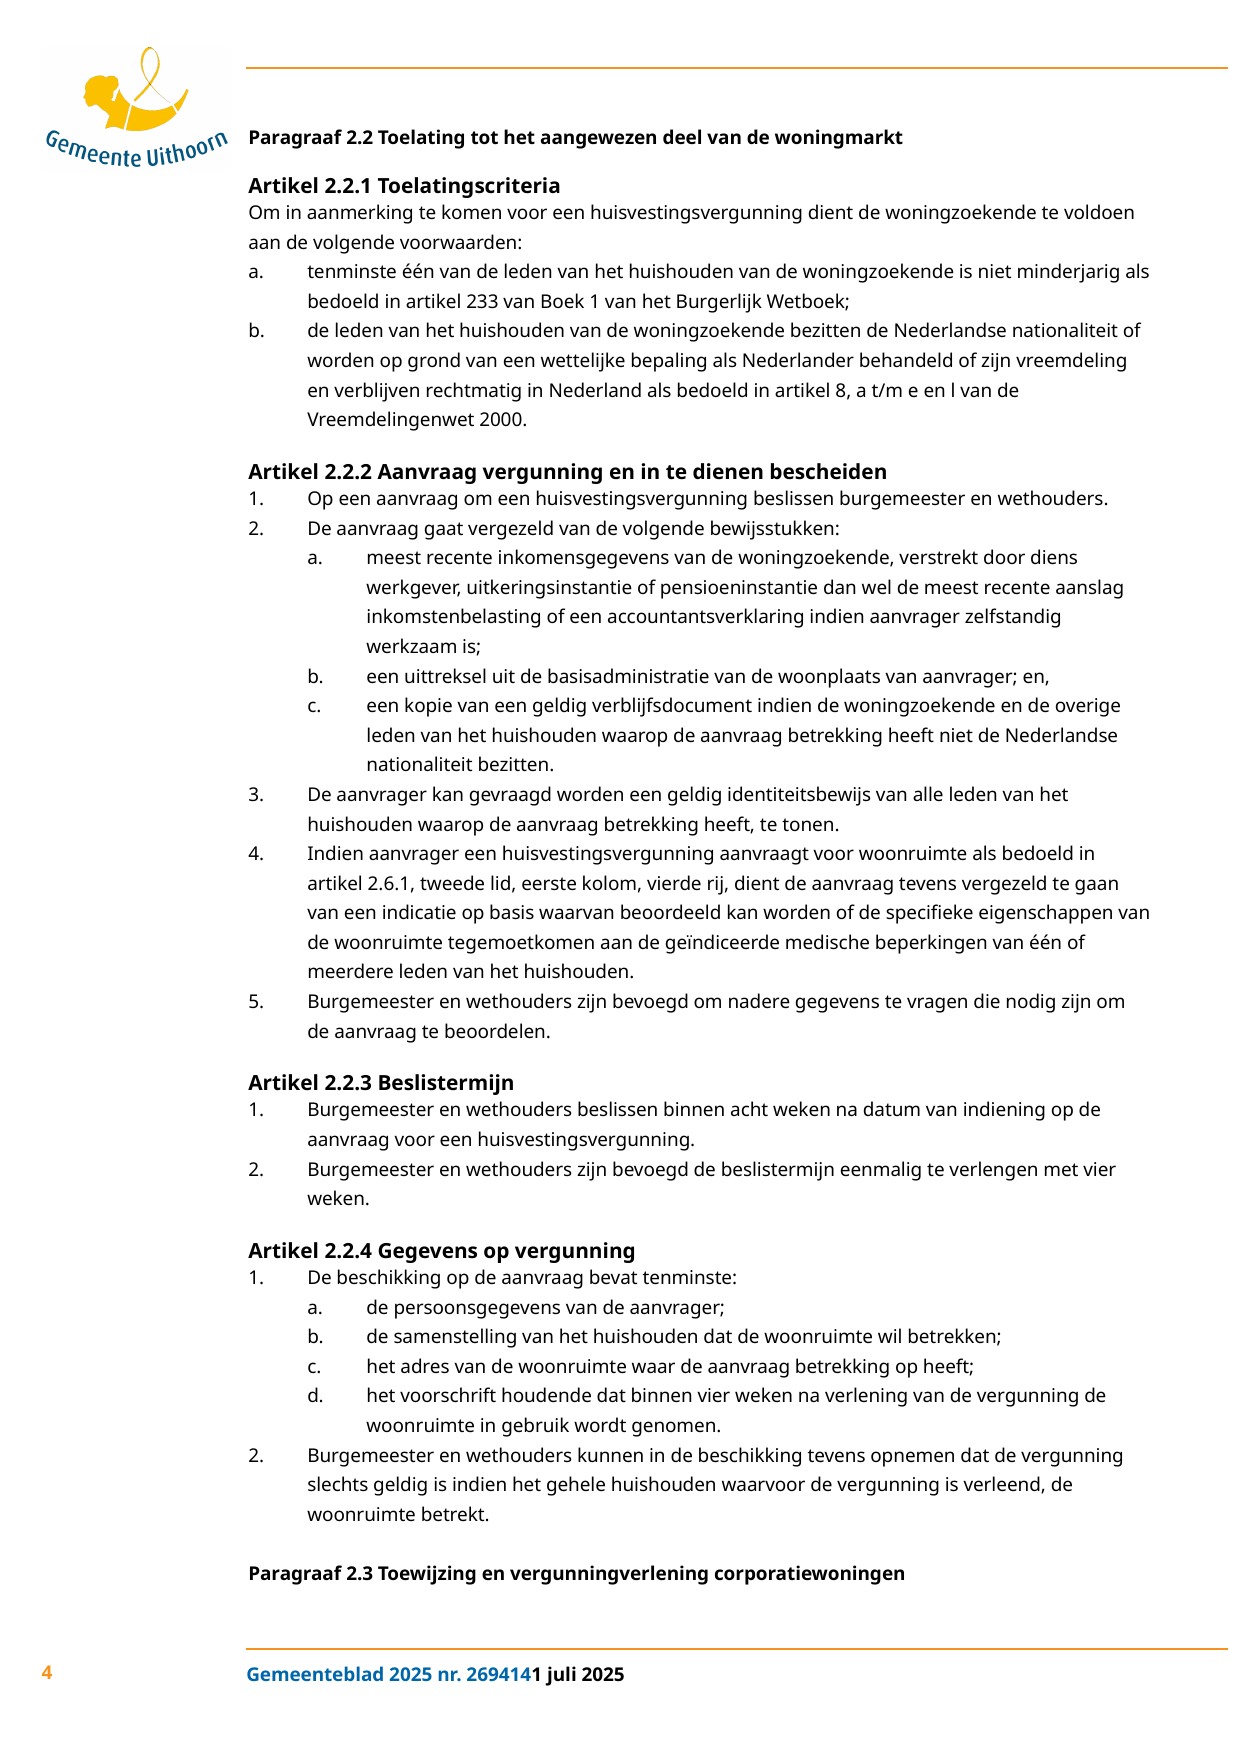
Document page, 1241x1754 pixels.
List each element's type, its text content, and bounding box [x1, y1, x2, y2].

list Burgemeester en wethouders zijn bevoegd om nadere gegevens te vragen die nodig zijn om de aanvraag te beoordelen. [248, 988, 1152, 1043]
list het adres van de woonruimte waar de aanvraag betrekking op heeft; [307, 1353, 1152, 1379]
list Op een aanvraag om een huisvestingsvergunning beslissen burgemeester en wethouders. [248, 485, 1152, 511]
list De aanvrager kan gevraagd worden een geldig identiteitsbewijs van alle leden van het huishouden waarop de aanvraag betrekking heeft, te tonen. [248, 781, 1152, 836]
list Burgemeester en wethouders beslissen binnen acht weken na datum van indiening op de aanvraag voor een huisvestingsvergunning. [248, 1097, 1152, 1152]
text Artikel 2.2.4 Gegevens op vergunning [248, 1236, 1152, 1264]
text Artikel 2.2.2 Aanvraag vergunning en in te dienen bescheiden [248, 457, 1152, 485]
list de persoonsgegevens van de aanvrager; [307, 1294, 1152, 1319]
list tenminste één van de leden van het huishouden van de woningzoekende is niet minderjarig als bedoeld in artikel 233 van Boek 1 van het Burgerlijk Wetboek; [248, 258, 1152, 314]
text Om in aanmerking te komen voor een huisvestingsvergunning dient de woningzoekende te voldoen aan de volgende voorwaarden: [248, 199, 1152, 255]
list het voorschrift houdende dat binnen vier weken na verlening van de vergunning de woonruimte in gebruik wordt genomen. [307, 1383, 1152, 1438]
text Artikel 2.2.1 Toelatingscriteria [248, 171, 1152, 199]
picture [41, 47, 231, 172]
list de samenstelling van het huishouden dat de woonruimte wil betrekken; [307, 1323, 1152, 1349]
text Paragraaf 2.3 Toewijzing en vergunningverlening corporatiewoningen [248, 1560, 1152, 1586]
text Paragraaf 2.2 Toelating tot het aangewezen deel van de woningmarkt [248, 124, 1152, 150]
list de leden van het huishouden van de woningzoekende bezitten de Nederlandse nationaliteit of worden op grond van een wettelijke bepaling als Nederlander behandeld of zijn vreemdeling en verblijven rechtmatig in Nederland als bedoeld in artikel 8, a t/m e en l van de Vreemdelingenwet 2000. [248, 318, 1152, 432]
list een kopie van een geldig verblijfsdocument indien de woningzoekende en de overige leden van het huishouden waarop de aanvraag betrekking heeft niet de Nederlandse nationaliteit bezitten. [307, 692, 1152, 777]
list een uittreksel uit de basisadministratie van de woonplaats van aanvrager; en, [307, 663, 1152, 688]
text Artikel 2.2.3 Beslistermijn [248, 1068, 1152, 1097]
list meest recente inkomensgegevens van de woningzoekende, verstrekt door diens werkgever, uitkeringsinstantie of pensioeninstantie dan wel de meest recente aanslag inkomstenbelasting of een accountantsverklaring indien aanvrager zelfstandig werkzaam is; [307, 544, 1152, 659]
list De beschikking op de aanvraag bevat tenminste: [248, 1264, 1152, 1290]
list De aanvraag gaat vergezeld van de volgende bewijsstukken: [248, 515, 1152, 541]
list Burgemeester en wethouders kunnen in de beschikking tevens opnemen dat de vergunning slechts geldig is indien het gehele huishouden waarvoor de vergunning is verleend, de woonruimte betrekt. [248, 1442, 1152, 1527]
list Burgemeester en wethouders zijn bevoegd de beslistermijn eenmalig te verlengen met vier weken. [248, 1156, 1152, 1211]
list Indien aanvrager een huisvestingsvergunning aanvraagt voor woonruimte als bedoeld in artikel 2.6.1, tweede lid, eerste kolom, vierde rij, dient de aanvraag tevens vergezeld te gaan van een indicatie op basis waarvan beoordeeld kan worden of de specifieke eigenschappen van de woonruimte tegemoetkomen aan de geïndiceerde medische beperkingen van één of meerdere leden van het huishouden. [248, 840, 1152, 984]
